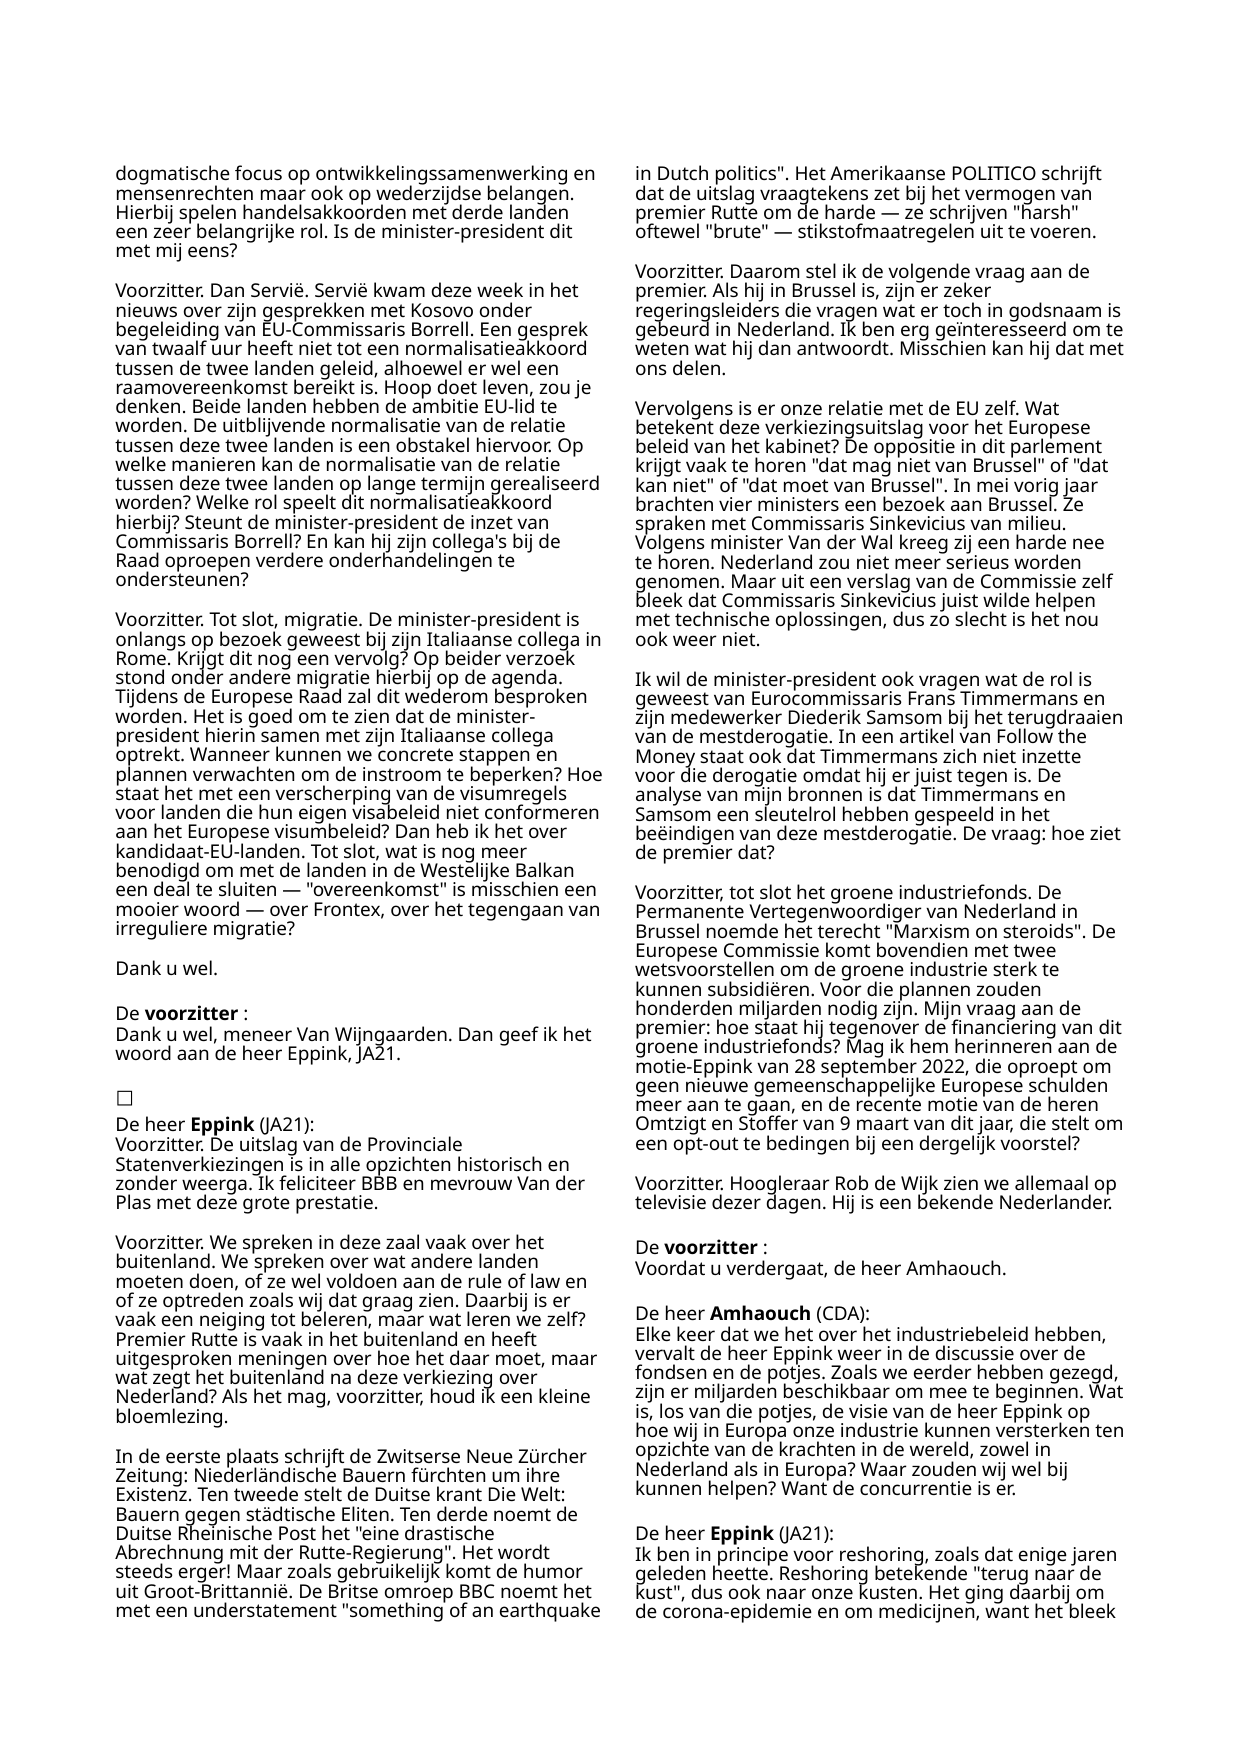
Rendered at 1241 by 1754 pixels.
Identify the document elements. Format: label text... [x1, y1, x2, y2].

text Voorzitter. Daarom stel ik de volgende vraag aan de premier. Als hij in Brussel is, zijn er zeker regeringsleiders die vragen wat er toch in godsnaam is gebeurd in Nederland. Ik ben erg geïnteresseerd om te weten wat hij dan antwoordt. Misschien kan hij dat met ons delen. [635, 263, 1125, 379]
text in Dutch politics". Het Amerikaanse POLITICO schrijft dat de uitslag vraagtekens zet bij het vermogen van premier Rutte om de harde — ze schrijven "harsh" oftewel "brute" — stikstofmaatregelen uit te voeren. [635, 165, 1125, 242]
text Voorzitter. We spreken in deze zaal vaak over het buitenland. We spreken over wat andere landen moeten doen, of ze wel voldoen aan de rule of law en of ze optreden zoals wij dat graag zien. Daarbij is er vaak een neiging tot beleren, maar wat leren we zelf? Premier Rutte is vaak in het buitenland en heeft uitgesproken meningen over hoe het daar moet, maar wat zegt het buitenland na deze verkiezing over Nederland? Als het mag, voorzitter, houd ik een kleine bloemlezing. [115, 1234, 605, 1427]
text Voorzitter. Dan Servië. Servië kwam deze week in het nieuws over zijn gesprekken met Kosovo onder begeleiding van EU-Commissaris Borrell. Een gesprek van twaalf uur heeft niet tot een normalisatieakkoord tussen de twee landen geleid, alhoewel er wel een raamovereenkomst bereikt is. Hoop doet leven, zou je denken. Beide landen hebben de ambitie EU-lid te worden. De uitblijvende normalisatie van de relatie tussen deze twee landen is een obstakel hiervoor. Op welke manieren kan de normalisatie van de relatie tussen deze twee landen op lange termijn gerealiseerd worden? Welke rol speelt dit normalisatieakkoord hierbij? Steunt de minister-president de inzet van Commissaris Borrell? En kan hij zijn collega's bij de Raad oproepen verdere onderhandelingen te ondersteunen? [115, 282, 605, 591]
text De heer Eppink (JA21): [115, 1111, 605, 1136]
text Voorzitter. Tot slot, migratie. De minister-president is onlangs op bezoek geweest bij zijn Italiaanse collega in Rome. Krijgt dit nog een vervolg? Op beider verzoek stond onder andere migratie hierbij op de agenda. Tijdens de Europese Raad zal dit wederom besproken worden. Het is goed om te zien dat de minister-president hierin samen met zijn Italiaanse collega optrekt. Wanneer kunnen we concrete stappen en plannen verwachten om de instroom te beperken? Hoe staat het met een verscherping van de visumregels voor landen die hun eigen visabeleid niet conformeren aan het Europese visumbeleid? Dan heb ik het over kandidaat-EU-landen. Tot slot, wat is nog meer benodigd om met de landen in de Westelijke Balkan een deal te sluiten — "overeenkomst" is misschien een mooier woord — over Frontex, over het tegengaan van irreguliere migratie? [115, 611, 605, 939]
text In de eerste plaats schrijft de Zwitserse Neue Zürcher Zeitung: Niederländische Bauern fürchten um ihre Existenz. Ten tweede stelt de Duitse krant Die Welt: Bauern gegen städtische Eliten. Ten derde noemt de Duitse Rheinische Post het "eine drastische Abrechnung mit der Rutte-Regierung". Het wordt steeds erger! Maar zoals gebruikelijk komt de humor uit Groot-Brittannië. De Britse omroep BBC noemt het met een understatement "something of an earthquake [115, 1448, 605, 1621]
text De heer Eppink (JA21): [635, 1520, 1125, 1546]
text De heer Amhaouch (CDA): [635, 1300, 1125, 1326]
text Dank u wel. [115, 960, 605, 979]
text Ik ben in principe voor reshoring, zoals dat enige jaren geleden heette. Reshoring betekende "terug naar de kust", dus ook naar onze kusten. Het ging daarbij om de corona-epidemie en om medicijnen, want het bleek [635, 1546, 1125, 1623]
text Vervolgens is er onze relatie met de EU zelf. Wat betekent deze verkiezingsuitslag voor het Europese beleid van het kabinet? De oppositie in dit parlement krijgt vaak te horen "dat mag niet van Brussel" of "dat kan niet" of "dat moet van Brussel". In mei vorig jaar brachten vier ministers een bezoek aan Brussel. Ze spraken met Commissaris Sinkevicius van milieu. Volgens minister Van der Wal kreeg zij een harde nee te horen. Nederland zou niet meer serieus worden genomen. Maar uit een verslag van de Commissie zelf bleek dat Commissaris Sinkevicius juist wilde helpen met technische oplossingen, dus zo slecht is het nou ook weer niet. [635, 399, 1125, 650]
text Voorzitter, tot slot het groene industriefonds. De Permanente Vertegenwoordiger van Nederland in Brussel noemde het terecht "Marxism on steroids". De Europese Commissie komt bovendien met twee wetsvoorstellen om de groene industrie sterk te kunnen subsidiëren. Voor die plannen zouden honderden miljarden nodig zijn. Mijn vraag aan de premier: hoe staat hij tegenover de financiering van dit groene industriefonds? Mag ik hem herinneren aan de motie-Eppink van 28 september 2022, die oproept om geen nieuwe gemeenschappelijke Europese schulden meer aan te gaan, en de recente motie van de heren Omtzigt en Stoffer van 9 maart van dit jaar, die stelt om een opt-out te bedingen bij een dergelijk voorstel? [635, 884, 1125, 1154]
text Dank u wel, meneer Van Wijngaarden. Dan geef ik het woord aan de heer Eppink, JA21. [115, 1026, 605, 1064]
text ⬜ [115, 1085, 605, 1111]
text De voorzitter : [115, 1000, 605, 1026]
text Voorzitter. De uitslag van de Provinciale Statenverkiezingen is in alle opzichten historisch en zonder weerga. Ik feliciteer BBB en mevrouw Van der Plas met deze grote prestatie. [115, 1136, 605, 1213]
text Ik wil de minister-president ook vragen wat de rol is geweest van Eurocommissaris Frans Timmermans en zijn medewerker Diederik Samsom bij het terugdraaien van de mestderogatie. In een artikel van Follow the Money staat ook dat Timmermans zich niet inzette voor die derogatie omdat hij er juist tegen is. De analyse van mijn bronnen is dat Timmermans en Samsom een sleutelrol hebben gespeeld in het beëindigen van deze mestderogatie. De vraag: hoe ziet de premier dat? [635, 671, 1125, 863]
text Elke keer dat we het over het industriebeleid hebben, vervalt de heer Eppink weer in de discussie over de fondsen en de potjes. Zoals we eerder hebben gezegd, zijn er miljarden beschikbaar om mee te beginnen. Wat is, los van die potjes, de visie van de heer Eppink op hoe wij in Europa onze industrie kunnen versterken ten opzichte van de krachten in de wereld, zowel in Nederland als in Europa? Waar zouden wij wel bij kunnen helpen? Want de concurrentie is er. [635, 1326, 1125, 1499]
text Voorzitter. Hoogleraar Rob de Wijk zien we allemaal op televisie dezer dagen. Hij is een bekende Nederlander. [635, 1175, 1125, 1213]
text dogmatische focus op ontwikkelingssamenwerking en mensenrechten maar ook op wederzijdse belangen. Hierbij spelen handelsakkoorden met derde landen een zeer belangrijke rol. Is de minister-president dit met mij eens? [115, 165, 605, 262]
text De voorzitter : [635, 1234, 1125, 1260]
text Voordat u verdergaat, de heer Amhaouch. [635, 1260, 1125, 1279]
